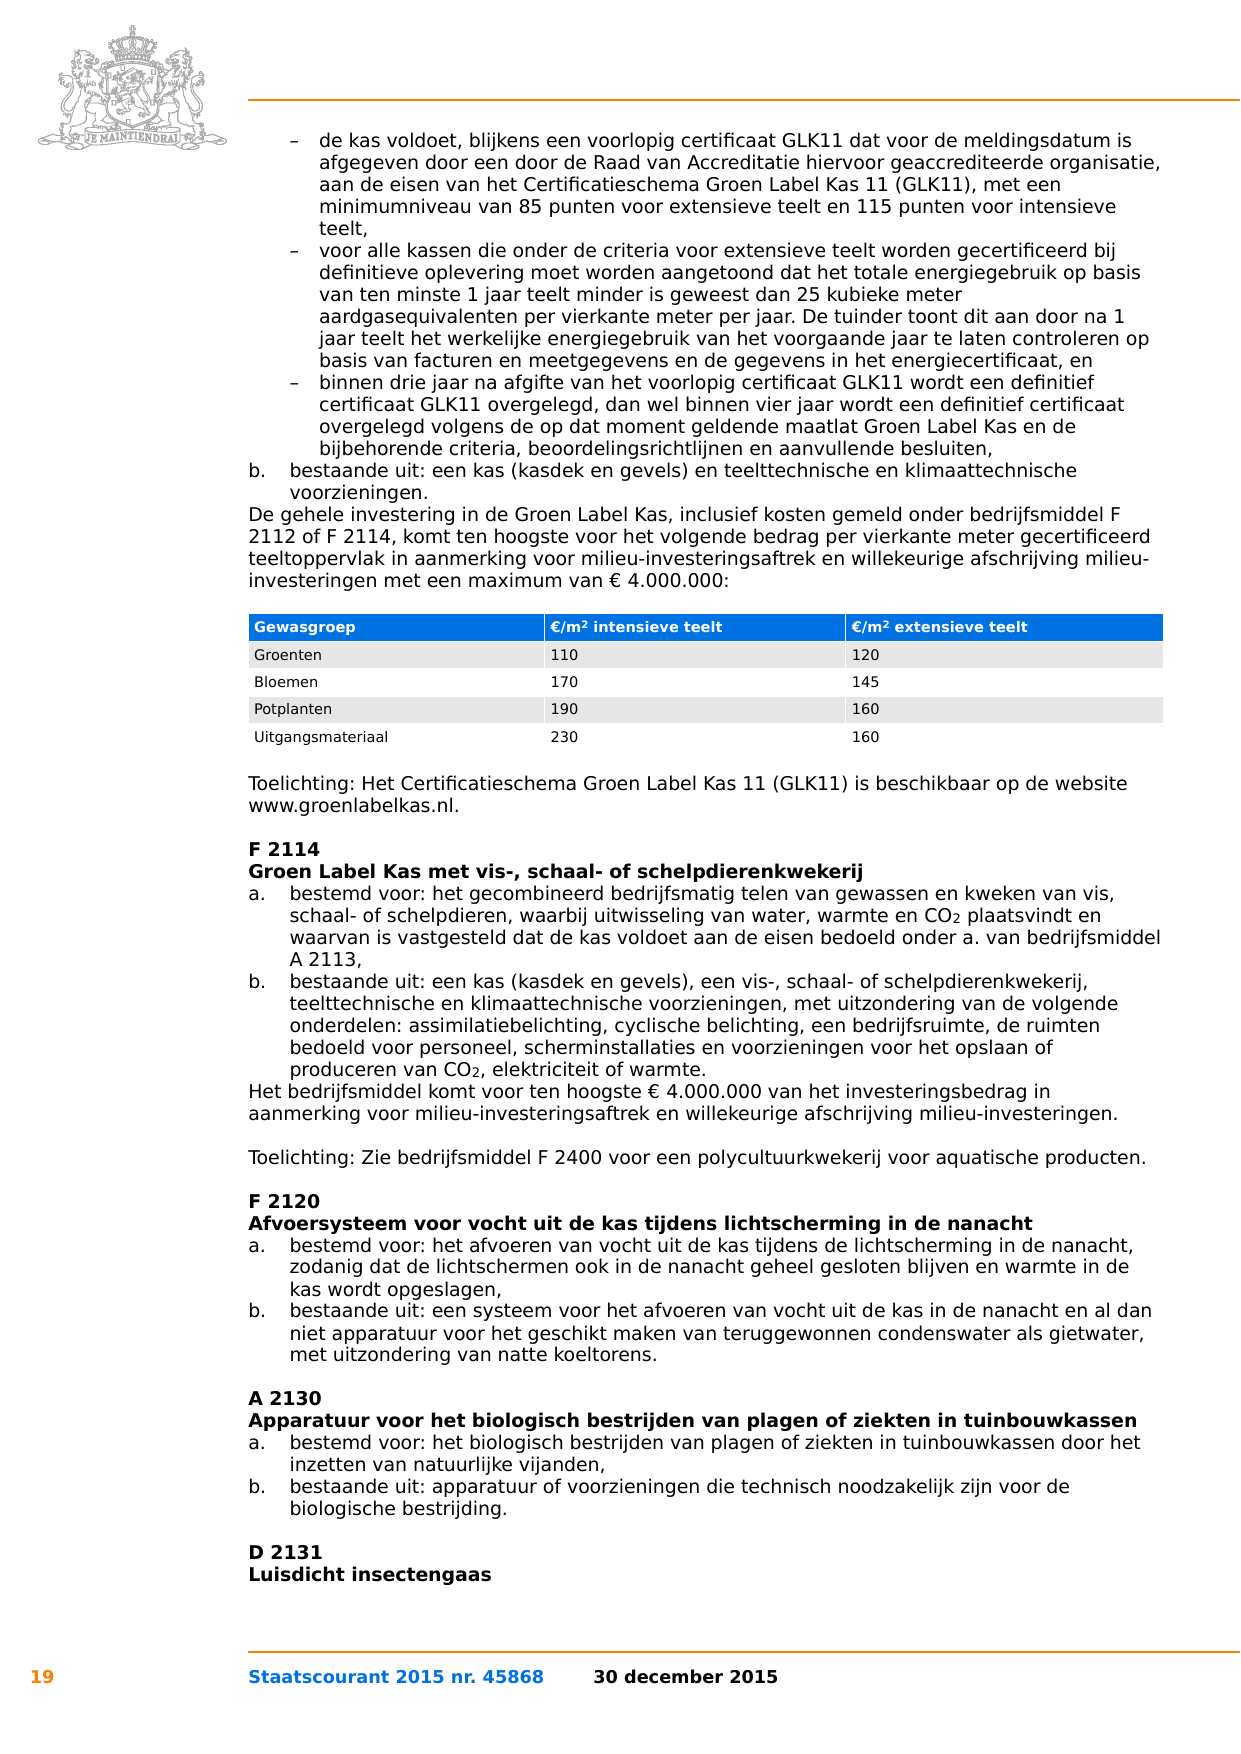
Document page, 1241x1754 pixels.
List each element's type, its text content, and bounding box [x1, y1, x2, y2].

table_header €/m2 intensieve teelt [545, 614, 845, 641]
table_cell Groenten [249, 642, 544, 668]
text a. bestemd voor: het biologisch bestrijden van plagen of ziekten in tuinbouwkassen door het inzetten van natuurlijke vijanden, [248, 1432, 1163, 1476]
text Apparatuur voor het biologisch bestrijden van plagen of ziekten in tuinbouwkassen [248, 1410, 1163, 1432]
text b. bestaande uit: een kas (kasdek en gevels) en teelttechnische en klimaattechnische voorzieningen. [248, 459, 1163, 503]
table_cell 120 [846, 642, 1163, 668]
table_cell 160 [846, 697, 1163, 723]
text Toelichting: Het Certificatieschema Groen Label Kas 11 (GLK11) is beschikbaar op de website www.groenlabelkas.nl. [248, 773, 1163, 817]
text A 2130 [248, 1388, 1163, 1410]
text a. bestemd voor: het afvoeren van vocht uit de kas tijdens de lichtscherming in de nanacht, zodanig dat de lichtschermen ook in de nanacht geheel gesloten blijven en warmte in de kas wordt opgeslagen, [248, 1234, 1163, 1300]
text Toelichting: Zie bedrijfsmiddel F 2400 voor een polycultuurkwekerij voor aquatische producten. [248, 1147, 1163, 1169]
text D 2131 [248, 1542, 1163, 1564]
table_cell Uitgangsmateriaal [249, 724, 544, 750]
table_cell Bloemen [249, 669, 544, 696]
table_cell 110 [545, 642, 845, 668]
table_cell 145 [846, 669, 1163, 696]
text F 2120 [248, 1191, 1163, 1212]
text – de kas voldoet, blijkens een voorlopig certificaat GLK11 dat voor de meldingsdatum is afgegeven door een door de Raad van Accreditatie hiervoor geaccrediteerde organisatie, aan de eisen van het Certificatieschema Groen Label Kas 11 (GLK11), met een minimumniveau van 85 punten voor extensieve teelt en 115 punten voor intensieve teelt, [289, 130, 1163, 240]
text Groen Label Kas met vis-, schaal- of schelpdierenkwekerij [248, 861, 1163, 883]
table_cell 230 [545, 724, 845, 750]
table_cell 170 [545, 669, 845, 696]
table_header Gewasgroep [249, 614, 544, 641]
table_cell 160 [846, 724, 1163, 750]
table_header €/m2 extensieve teelt [846, 614, 1163, 641]
text – voor alle kassen die onder de criteria voor extensieve teelt worden gecertificeerd bij definitieve oplevering moet worden aangetoond dat het totale energiegebruik op basis van ten minste 1 jaar teelt minder is geweest dan 25 kubieke meter aardgasequivalenten per vierkante meter per jaar. De tuinder toont dit aan door na 1 jaar teelt het werkelijke energiegebruik van het voorgaande jaar te laten controleren op basis van facturen en meetgegevens en de gegevens in het energiecertificaat, en [289, 240, 1163, 372]
text a. bestemd voor: het gecombineerd bedrijfsmatig telen van gewassen en kweken van vis, schaal- of schelpdieren, waarbij uitwisseling van water, warmte en CO2 plaatsvindt en waarvan is vastgesteld dat de kas voldoet aan de eisen bedoeld onder a. van bedrijfsmiddel A 2113, [248, 883, 1163, 971]
text b. bestaande uit: een systeem voor het afvoeren van vocht uit de kas in de nanacht en al dan niet apparatuur voor het geschikt maken van teruggewonnen condenswater als gietwater, met uitzondering van natte koeltorens. [248, 1300, 1163, 1366]
text Luisdicht insectengaas [248, 1564, 1163, 1586]
text – binnen drie jaar na afgifte van het voorlopig certificaat GLK11 wordt een definitief certificaat GLK11 overgelegd, dan wel binnen vier jaar wordt een definitief certificaat overgelegd volgens de op dat moment geldende maatlat Groen Label Kas en de bijbehorende criteria, beoordelingsrichtlijnen en aanvullende besluiten, [289, 372, 1163, 459]
text Het bedrijfsmiddel komt voor ten hoogste € 4.000.000 van het investeringsbedrag in aanmerking voor milieu-investeringsaftrek en willekeurige afschrijving milieu-investeringen. [248, 1081, 1163, 1125]
text Afvoersysteem voor vocht uit de kas tijdens lichtscherming in de nanacht [248, 1212, 1163, 1234]
picture [38, 25, 227, 150]
text b. bestaande uit: apparatuur of voorzieningen die technisch noodzakelijk zijn voor de biologische bestrijding. [248, 1476, 1163, 1520]
text b. bestaande uit: een kas (kasdek en gevels), een vis-, schaal- of schelpdierenkwekerij, teelttechnische en klimaattechnische voorzieningen, met uitzondering van de volgende onderdelen: assimilatiebelichting, cyclische belichting, een bedrijfsruimte, de ruimten bedoeld voor personeel, scherminstallaties en voorzieningen voor het opslaan of produceren van CO2, elektriciteit of warmte. [248, 971, 1163, 1081]
text F 2114 [248, 839, 1163, 861]
text De gehele investering in de Groen Label Kas, inclusief kosten gemeld onder bedrijfsmiddel F 2112 of F 2114, komt ten hoogste voor het volgende bedrag per vierkante meter gecertificeerd teeltoppervlak in aanmerking voor milieu-investeringsaftrek en willekeurige afschrijving milieu-investeringen met een maximum van € 4.000.000: [248, 503, 1163, 591]
table_cell 190 [545, 697, 845, 723]
table_cell Potplanten [249, 697, 544, 723]
